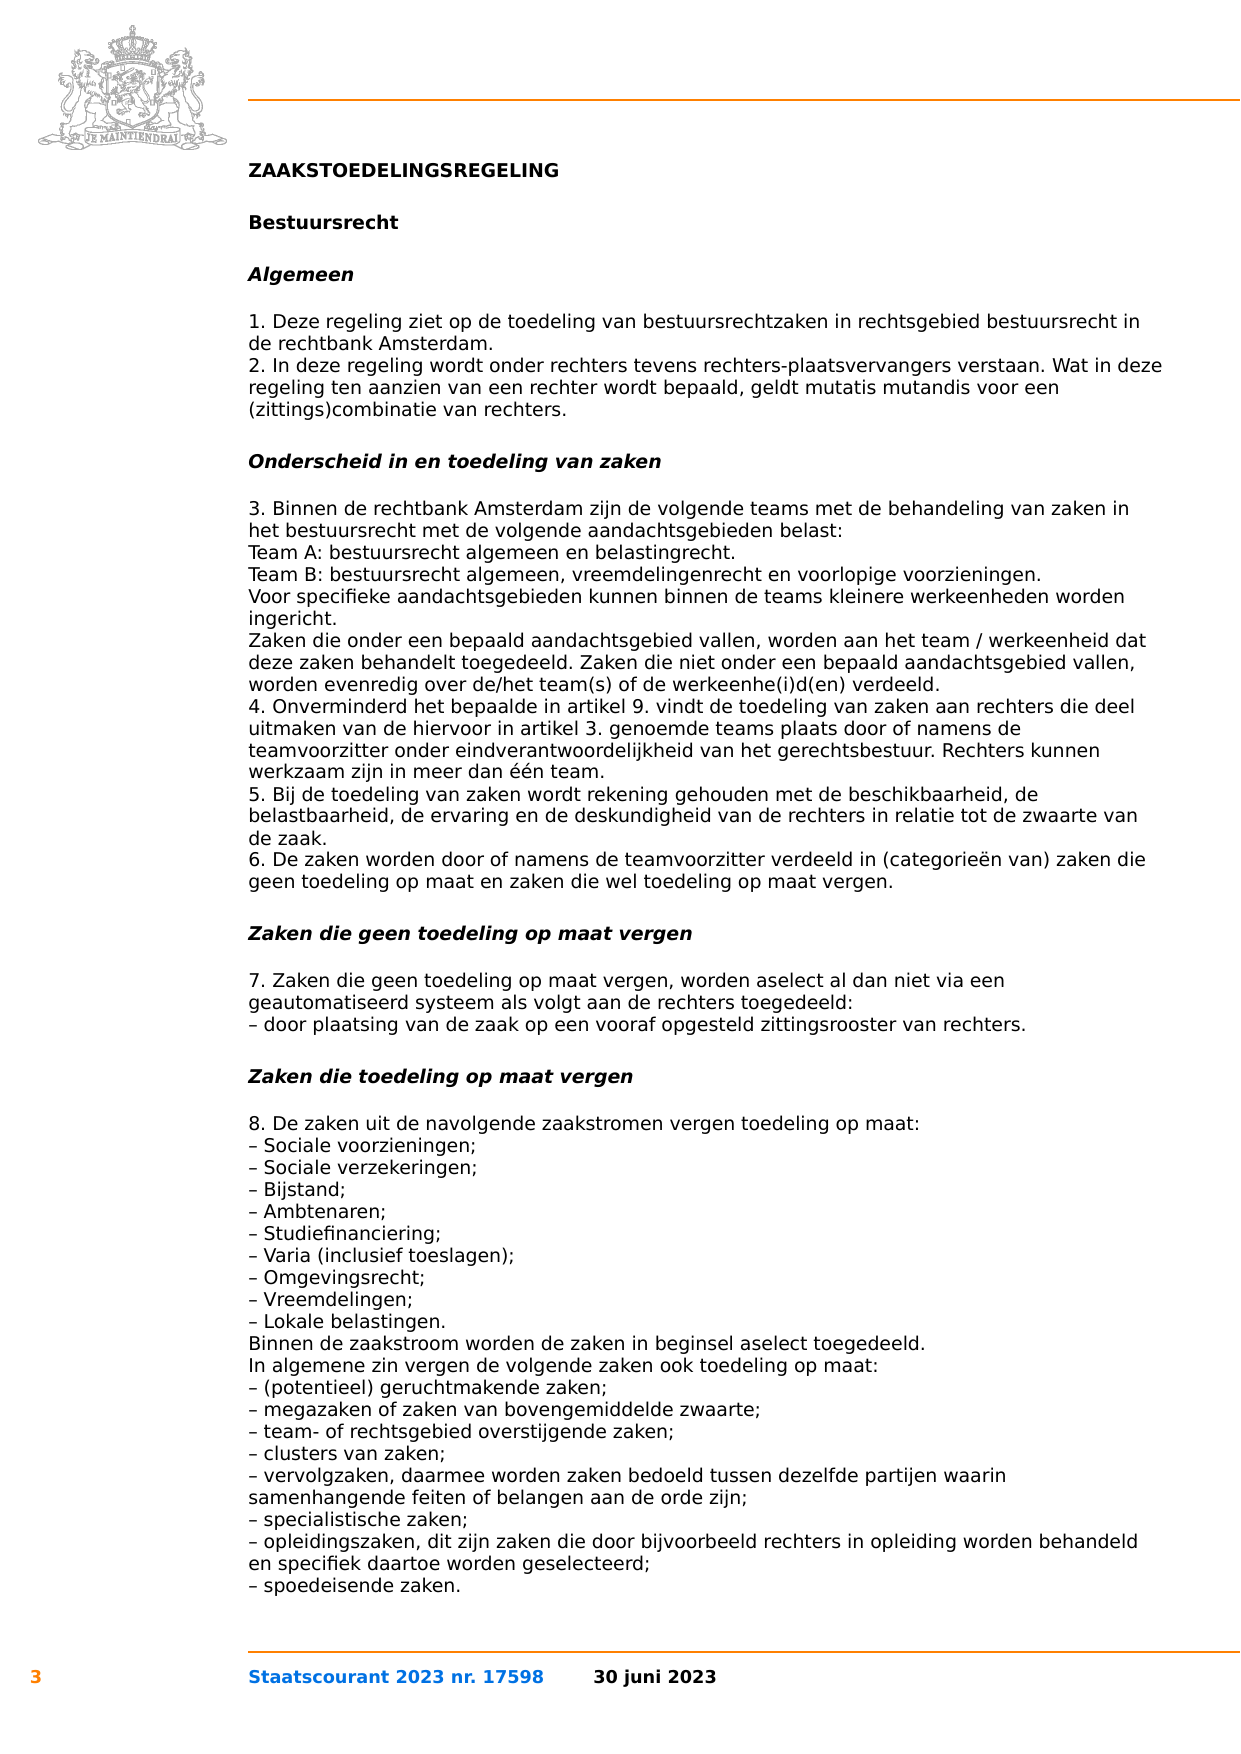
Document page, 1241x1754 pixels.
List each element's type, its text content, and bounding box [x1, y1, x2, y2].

text Voor specifieke aandachtsgebieden kunnen binnen de teams kleinere werkeenheden worden ingericht. [248, 586, 1163, 629]
subtitle Zaken die geen toedeling op maat vergen [248, 923, 1163, 945]
text – specialistische zaken; [248, 1509, 1163, 1531]
text – clusters van zaken; [248, 1443, 1163, 1465]
picture [38, 25, 227, 150]
text – Ambtenaren; [248, 1201, 1163, 1223]
text – Sociale verzekeringen; [248, 1157, 1163, 1179]
subtitle Onderscheid in en toedeling van zaken [248, 451, 1163, 473]
text – vervolgzaken, daarmee worden zaken bedoeld tussen dezelfde partijen waarin samenhangende feiten of belangen aan de orde zijn; [248, 1465, 1163, 1509]
text – Vreemdelingen; [248, 1289, 1163, 1311]
subtitle Algemeen [248, 264, 1163, 286]
text – Sociale voorzieningen; [248, 1135, 1163, 1157]
subtitle ZAAKSTOEDELINGSREGELING [248, 160, 1163, 182]
text 4. Onverminderd het bepaalde in artikel 9. vindt de toedeling van zaken aan rechters die deel uitmaken van de hiervoor in artikel 3. genoemde teams plaats door of namens de teamvoorzitter onder eindverantwoordelijkheid van het gerechtsbestuur. Rechters kunnen werkzaam zijn in meer dan één team. [248, 696, 1163, 783]
text 6. De zaken worden door of namens de teamvoorzitter verdeeld in (categorieën van) zaken die geen toedeling op maat en zaken die wel toedeling op maat vergen. [248, 849, 1163, 893]
text – Omgevingsrecht; [248, 1267, 1163, 1289]
text – Varia (inclusief toeslagen); [248, 1245, 1163, 1267]
text 1. Deze regeling ziet op de toedeling van bestuursrechtzaken in rechtsgebied bestuursrecht in de rechtbank Amsterdam. [248, 311, 1163, 355]
text – megazaken of zaken van bovengemiddelde zwaarte; [248, 1399, 1163, 1421]
text Team A: bestuursrecht algemeen en belastingrecht. [248, 542, 1163, 564]
text 8. De zaken uit de navolgende zaakstromen vergen toedeling op maat: [248, 1113, 1163, 1135]
text – Studiefinanciering; [248, 1223, 1163, 1245]
text 7. Zaken die geen toedeling op maat vergen, worden aselect al dan niet via een geautomatiseerd systeem als volgt aan de rechters toegedeeld: [248, 970, 1163, 1014]
text – Bijstand; [248, 1179, 1163, 1201]
subtitle Zaken die toedeling op maat vergen [248, 1066, 1163, 1088]
text Team B: bestuursrecht algemeen, vreemdelingenrecht en voorlopige voorzieningen. [248, 564, 1163, 586]
subtitle Bestuursrecht [248, 212, 1163, 234]
text – door plaatsing van de zaak op een vooraf opgesteld zittingsrooster van rechters. [248, 1014, 1163, 1036]
text In algemene zin vergen de volgende zaken ook toedeling op maat: [248, 1355, 1163, 1377]
text Binnen de zaakstroom worden de zaken in beginsel aselect toegedeeld. [248, 1333, 1163, 1355]
text – opleidingszaken, dit zijn zaken die door bijvoorbeeld rechters in opleiding worden behandeld en specifiek daartoe worden geselecteerd; [248, 1531, 1163, 1575]
text 5. Bij de toedeling van zaken wordt rekening gehouden met de beschikbaarheid, de belastbaarheid, de ervaring en de deskundigheid van de rechters in relatie tot de zwaarte van de zaak. [248, 783, 1163, 849]
text 3. Binnen de rechtbank Amsterdam zijn de volgende teams met de behandeling van zaken in het bestuursrecht met de volgende aandachtsgebieden belast: [248, 498, 1163, 542]
text Zaken die onder een bepaald aandachtsgebied vallen, worden aan het team / werkeenheid dat deze zaken behandelt toegedeeld. Zaken die niet onder een bepaald aandachtsgebied vallen, worden evenredig over de/het team(s) of de werkeenhe(i)d(en) verdeeld. [248, 629, 1163, 696]
text – spoedeisende zaken. [248, 1575, 1163, 1597]
text – (potentieel) geruchtmakende zaken; [248, 1377, 1163, 1399]
text – Lokale belastingen. [248, 1311, 1163, 1333]
text – team- of rechtsgebied overstijgende zaken; [248, 1421, 1163, 1443]
text 2. In deze regeling wordt onder rechters tevens rechters-plaatsvervangers verstaan. Wat in deze regeling ten aanzien van een rechter wordt bepaald, geldt mutatis mutandis voor een (zittings)combinatie van rechters. [248, 355, 1163, 421]
